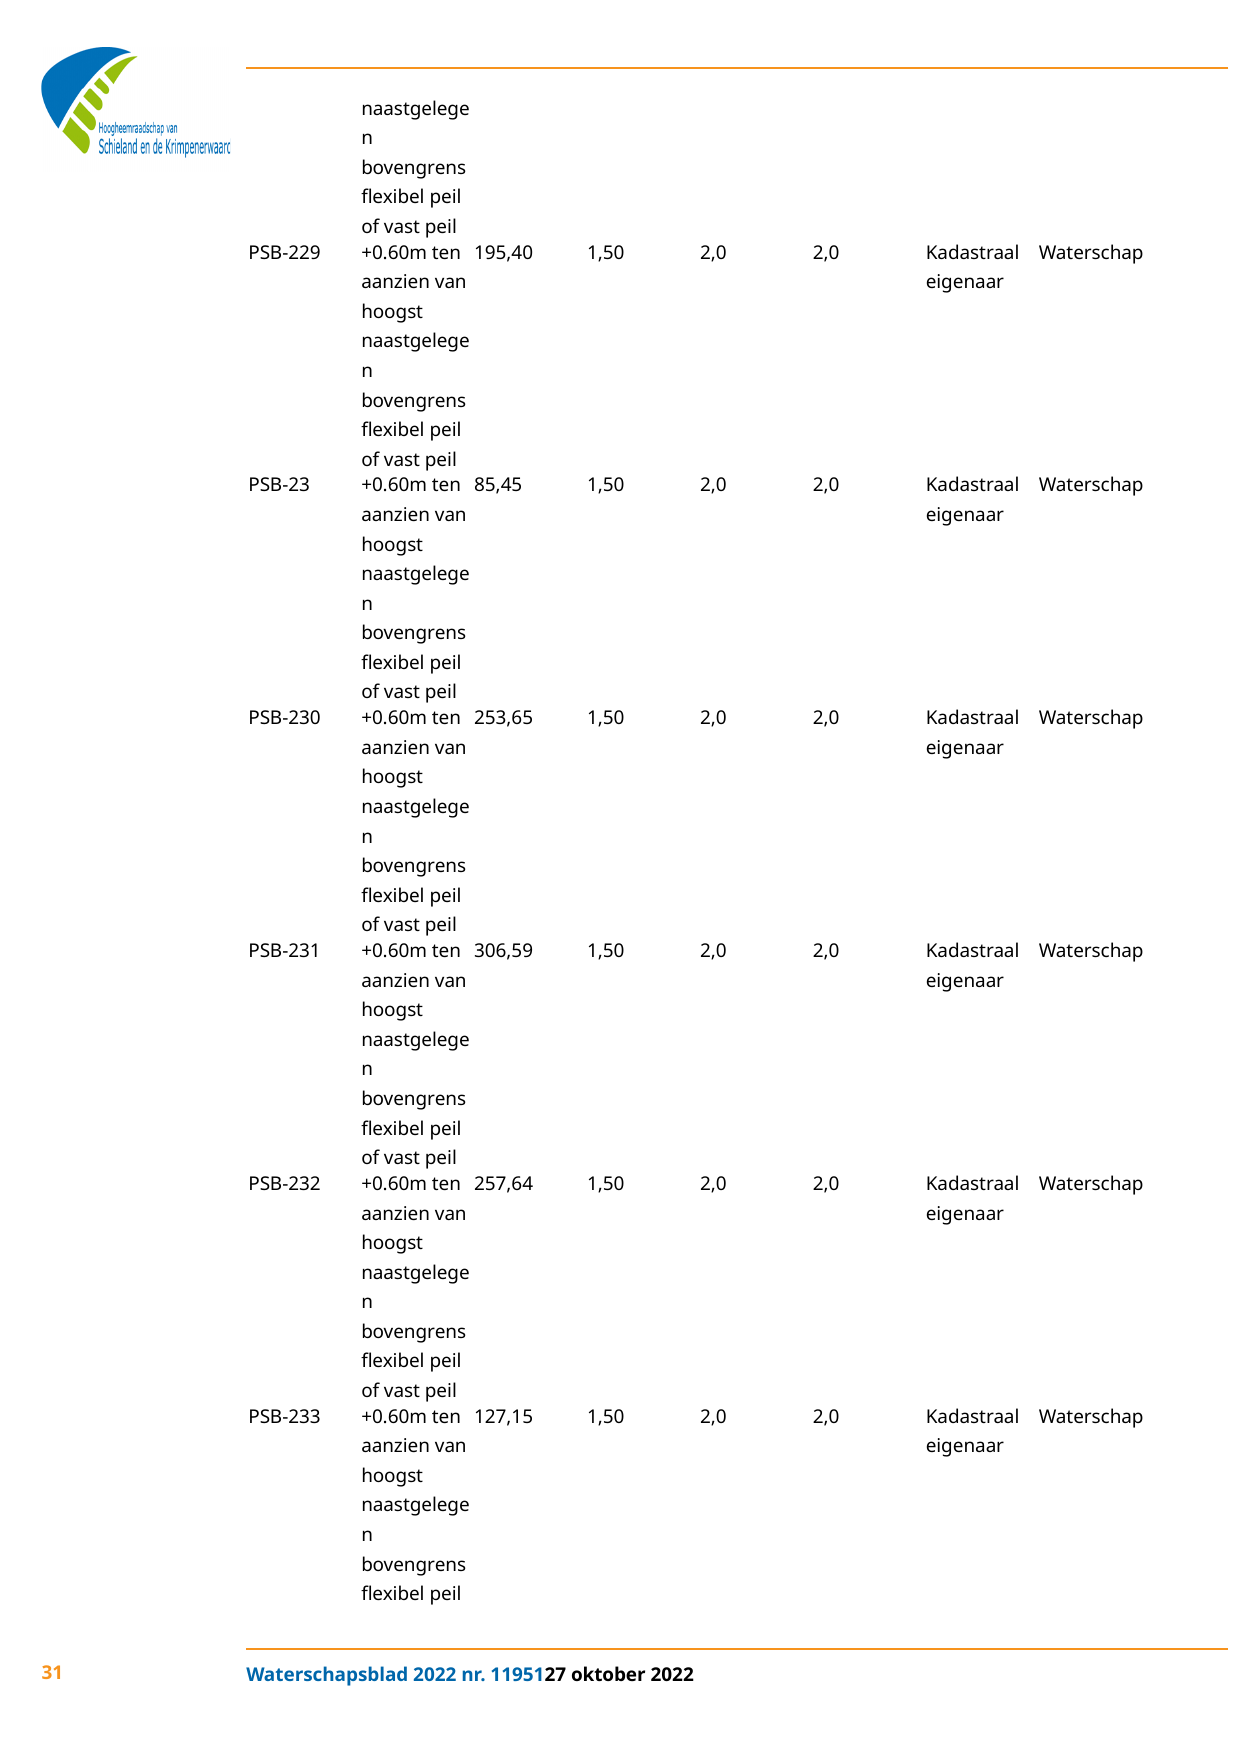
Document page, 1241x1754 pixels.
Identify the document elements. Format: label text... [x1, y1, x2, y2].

table_cell Waterschap [1039, 1170, 1152, 1403]
table_cell [474, 95, 587, 239]
table_cell Waterschap [1039, 705, 1152, 937]
picture [41, 47, 231, 172]
table_cell Waterschap [1039, 239, 1152, 472]
table_cell 2,0 [700, 472, 813, 704]
table_cell 2,0 [813, 1170, 926, 1403]
table_cell PSB-230 [248, 705, 361, 937]
table_cell [1039, 95, 1152, 239]
table_cell Waterschap [1039, 1403, 1152, 1606]
table_cell [926, 95, 1038, 239]
table_cell 253,65 [474, 705, 587, 937]
table_cell +0.60m ten aanzien van hoogst naastgelegen bovengrens flexibel peil of vast peil [361, 705, 474, 937]
table_cell Kadastraal eigenaar [926, 1170, 1038, 1403]
table_cell 2,0 [813, 239, 926, 472]
table_cell +0.60m ten aanzien van hoogst naastgelegen bovengrens flexibel peil of vast peil [361, 472, 474, 704]
table_cell +0.60m ten aanzien van hoogst naastgelegen bovengrens flexibel peil [361, 1403, 474, 1606]
table_cell Kadastraal eigenaar [926, 705, 1038, 937]
table_cell Kadastraal eigenaar [926, 239, 1038, 472]
table_cell PSB-232 [248, 1170, 361, 1403]
table_cell 1,50 [587, 1403, 700, 1606]
table_cell 85,45 [474, 472, 587, 704]
table_cell 2,0 [813, 705, 926, 937]
table_cell Kadastraal eigenaar [926, 1403, 1038, 1606]
table_cell Waterschap [1039, 472, 1152, 704]
table_cell [587, 95, 700, 239]
table_cell PSB-23 [248, 472, 361, 704]
table_cell 2,0 [700, 937, 813, 1170]
table_cell naastgelegen bovengrens flexibel peil of vast peil [361, 95, 474, 239]
table_cell [700, 95, 813, 239]
table_cell PSB-233 [248, 1403, 361, 1606]
table_cell Waterschap [1039, 937, 1152, 1170]
table_cell 2,0 [700, 1403, 813, 1606]
table_cell 2,0 [700, 705, 813, 937]
table_cell 2,0 [700, 1170, 813, 1403]
table_cell +0.60m ten aanzien van hoogst naastgelegen bovengrens flexibel peil of vast peil [361, 937, 474, 1170]
table_cell Kadastraal eigenaar [926, 472, 1038, 704]
table_cell [813, 95, 926, 239]
table_cell Kadastraal eigenaar [926, 937, 1038, 1170]
table_cell 195,40 [474, 239, 587, 472]
table_cell 1,50 [587, 239, 700, 472]
table_cell 2,0 [813, 937, 926, 1170]
table_cell 1,50 [587, 937, 700, 1170]
table_cell [248, 95, 361, 239]
table_cell 127,15 [474, 1403, 587, 1606]
table_cell +0.60m ten aanzien van hoogst naastgelegen bovengrens flexibel peil of vast peil [361, 239, 474, 472]
table_cell +0.60m ten aanzien van hoogst naastgelegen bovengrens flexibel peil of vast peil [361, 1170, 474, 1403]
table_cell 2,0 [813, 1403, 926, 1606]
table_cell 257,64 [474, 1170, 587, 1403]
table_cell 1,50 [587, 472, 700, 704]
table_cell 2,0 [700, 239, 813, 472]
table_cell 2,0 [813, 472, 926, 704]
table_cell 1,50 [587, 705, 700, 937]
table_cell PSB-229 [248, 239, 361, 472]
table_cell 306,59 [474, 937, 587, 1170]
table_cell PSB-231 [248, 937, 361, 1170]
table_cell 1,50 [587, 1170, 700, 1403]
